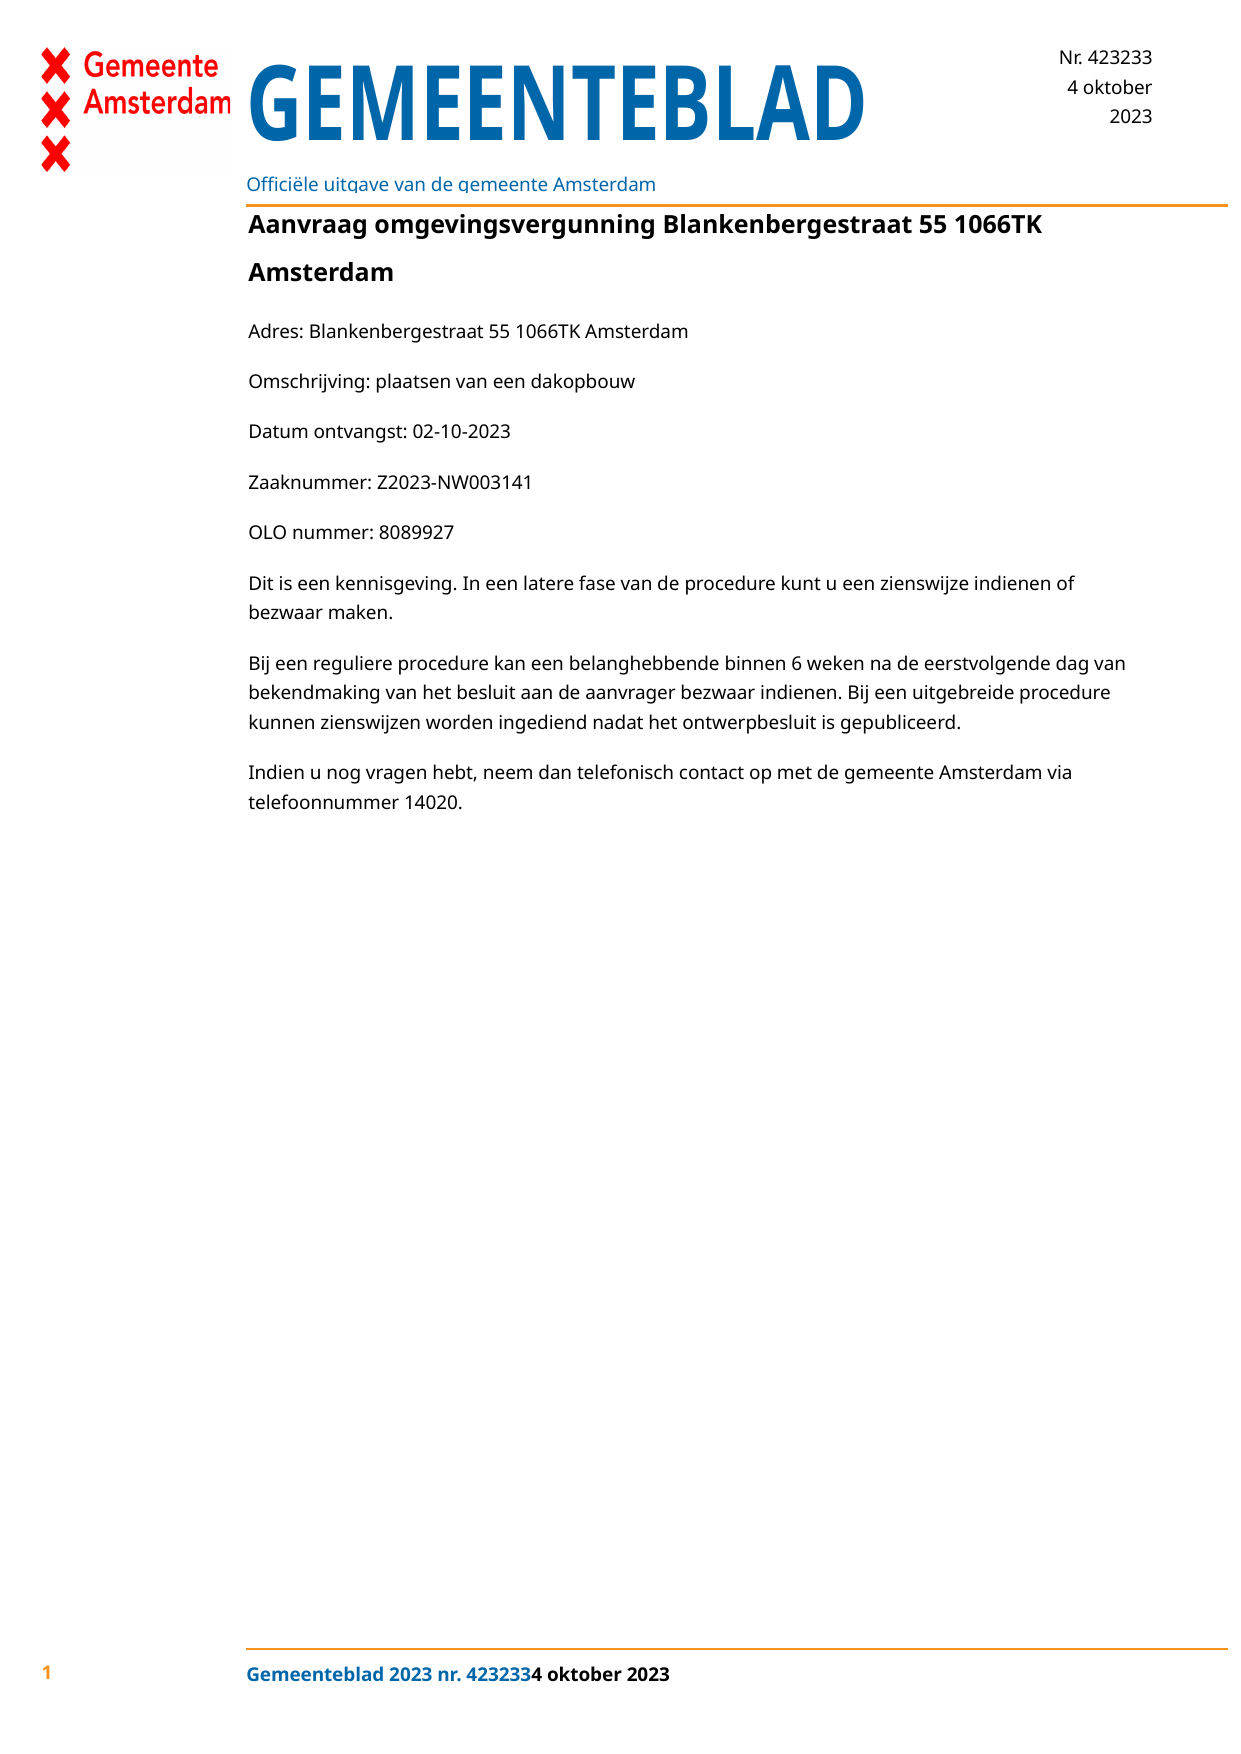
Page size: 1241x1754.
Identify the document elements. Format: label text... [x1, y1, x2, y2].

text Aanvraag omgevingsvergunning Blankenbergestraat 55 1066TK Amsterdam [248, 207, 1152, 288]
text Indien u nog vragen hebt, neem dan telefonisch contact op met de gemeente Amsterdam via telefoonnummer 14020. [248, 759, 1152, 815]
text Zaaknummer: Z2023-NW003141 [248, 469, 1152, 495]
text OLO nummer: 8089927 [248, 519, 1152, 545]
picture [41, 47, 231, 172]
text Adres: Blankenbergestraat 55 1066TK Amsterdam [248, 318, 1152, 344]
text Bij een reguliere procedure kan een belanghebbende binnen 6 weken na de eerstvolgende dag van bekendmaking van het besluit aan de aanvrager bezwaar indienen. Bij een uitgebreide procedure kunnen zienswijzen worden ingediend nadat het ontwerpbesluit is gepubliceerd. [248, 650, 1152, 735]
text Dit is een kennisgeving. In een latere fase van de procedure kunt u een zienswijze indienen of bezwaar maken. [248, 570, 1152, 625]
text Omschrijving: plaatsen van een dakopbouw [248, 368, 1152, 394]
text Datum ontvangst: 02-10-2023 [248, 419, 1152, 444]
